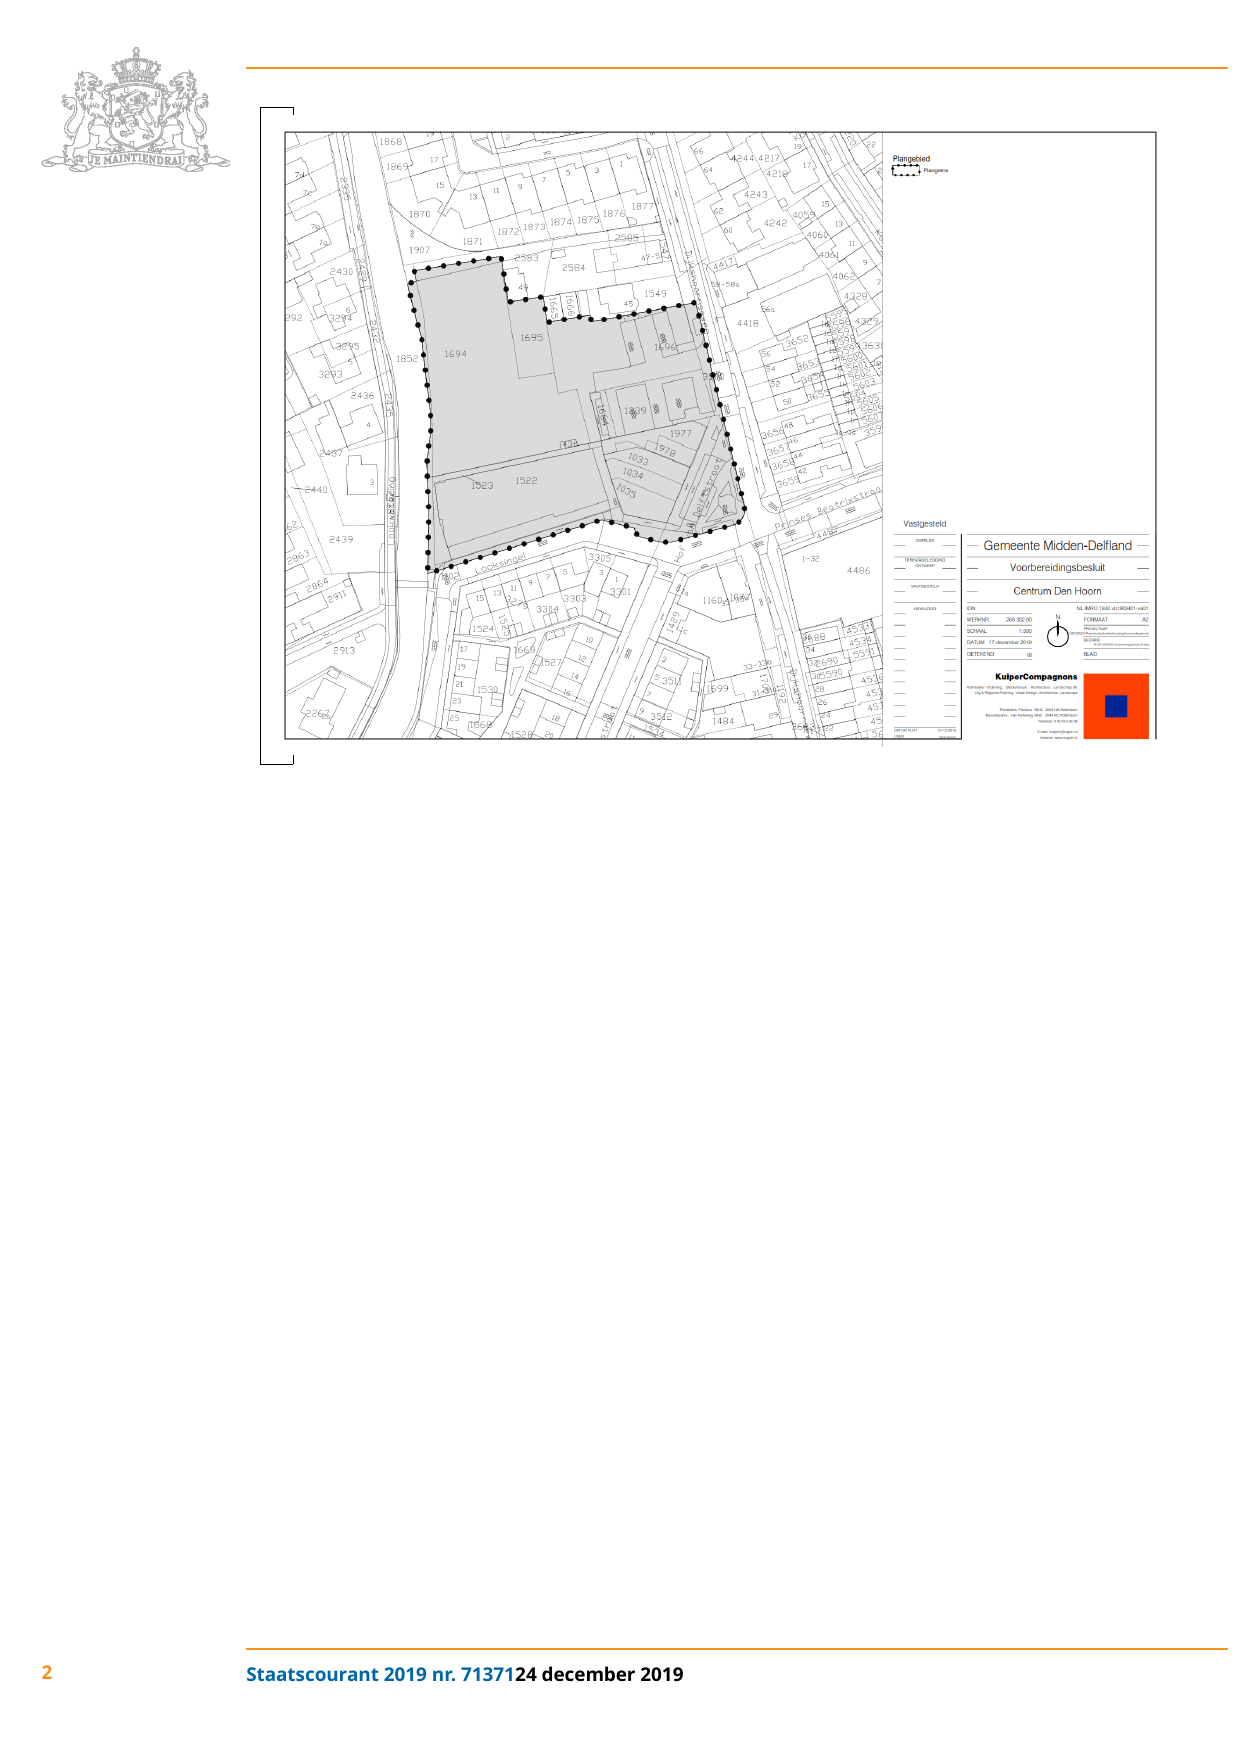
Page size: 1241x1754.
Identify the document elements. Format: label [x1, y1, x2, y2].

picture [268, 115, 1173, 755]
picture [41, 47, 231, 172]
